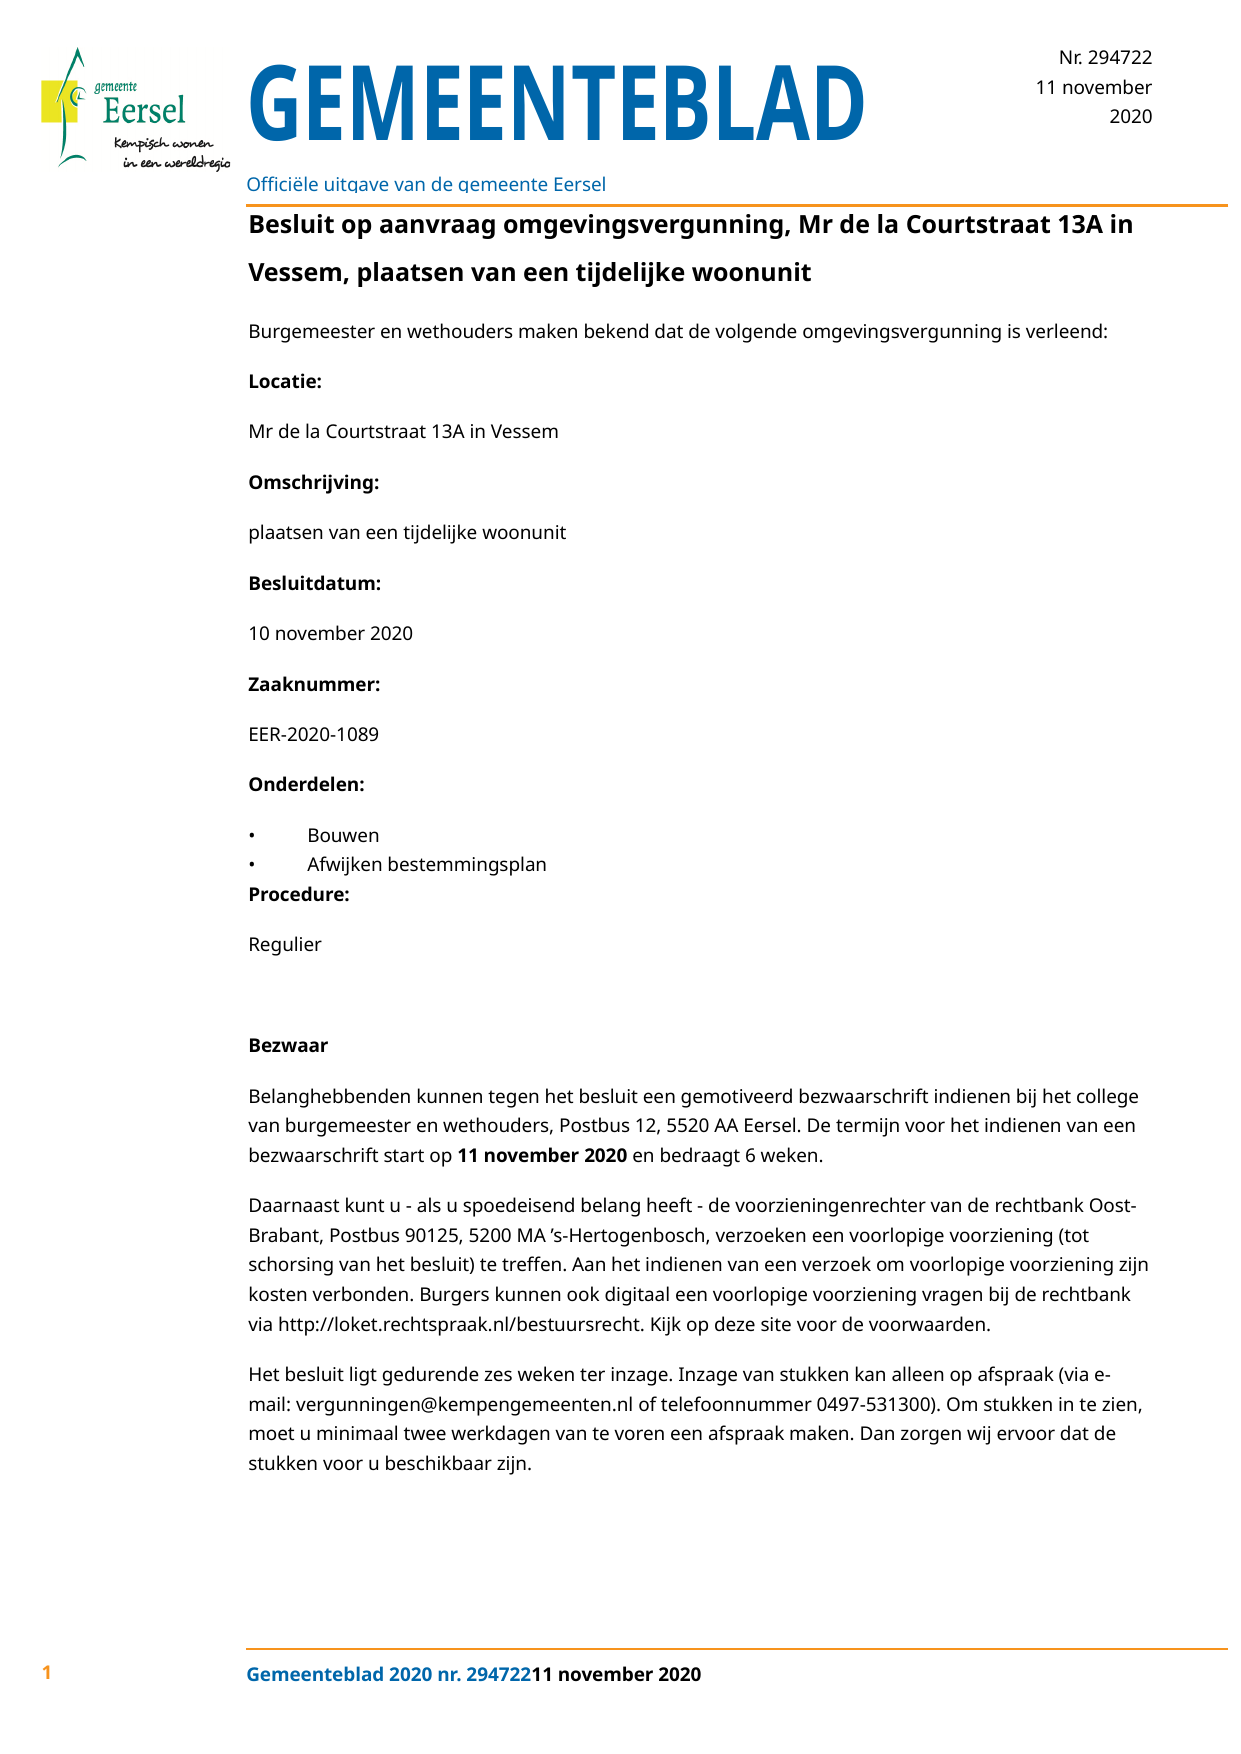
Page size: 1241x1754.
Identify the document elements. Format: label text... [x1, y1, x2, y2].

text 10 november 2020 [248, 620, 1152, 646]
text Mr de la Courtstraat 13A in Vessem [248, 419, 1152, 444]
text Regulier [248, 932, 1152, 957]
text Locatie: [248, 368, 1152, 394]
list Afwijken bestemmingsplan [248, 852, 1152, 877]
picture [41, 47, 231, 172]
text plaatsen van een tijdelijke woonunit [248, 519, 1152, 545]
list Bouwen [248, 822, 1152, 848]
text Besluitdatum: [248, 570, 1152, 596]
text Het besluit ligt gedurende zes weken ter inzage. Inzage van stukken kan alleen op afspraak (via e-mail: vergunningen@kempengemeenten.nl of telefoonnummer 0497-531300). Om stukken in te zien, moet u minimaal twee werkdagen van te voren een afspraak maken. Dan zorgen wij ervoor dat de stukken voor u beschikbaar zijn. [248, 1361, 1152, 1476]
text Procedure: [248, 881, 1152, 907]
text Omschrijving: [248, 469, 1152, 495]
text Zaaknummer: [248, 671, 1152, 697]
text Onderdelen: [248, 772, 1152, 797]
text Besluit op aanvraag omgevingsvergunning, Mr de la Courtstraat 13A in Vessem, plaatsen van een tijdelijke woonunit [248, 207, 1152, 288]
text Burgemeester en wethouders maken bekend dat de volgende omgevingsvergunning is verleend: [248, 318, 1152, 344]
text Bezwaar [248, 1032, 1152, 1058]
text Belanghebbenden kunnen tegen het besluit een gemotiveerd bezwaarschrift indienen bij het college van burgemeester en wethouders, Postbus 12, 5520 AA Eersel. De termijn voor het indienen van een bezwaarschrift start op 11 november 2020 en bedraagt 6 weken. [248, 1083, 1152, 1168]
text Daarnaast kunt u - als u spoedeisend belang heeft - de voorzieningenrechter van de rechtbank Oost-Brabant, Postbus 90125, 5200 MA ’s-Hertogenbosch, verzoeken een voorlopige voorziening (tot schorsing van het besluit) te treffen. Aan het indienen van een verzoek om voorlopige voorziening zijn kosten verbonden. Burgers kunnen ook digitaal een voorlopige voorziening vragen bij de rechtbank via http://loket.rechtspraak.nl/bestuursrecht. Kijk op deze site voor de voorwaarden. [248, 1192, 1152, 1337]
text EER-2020-1089 [248, 721, 1152, 747]
